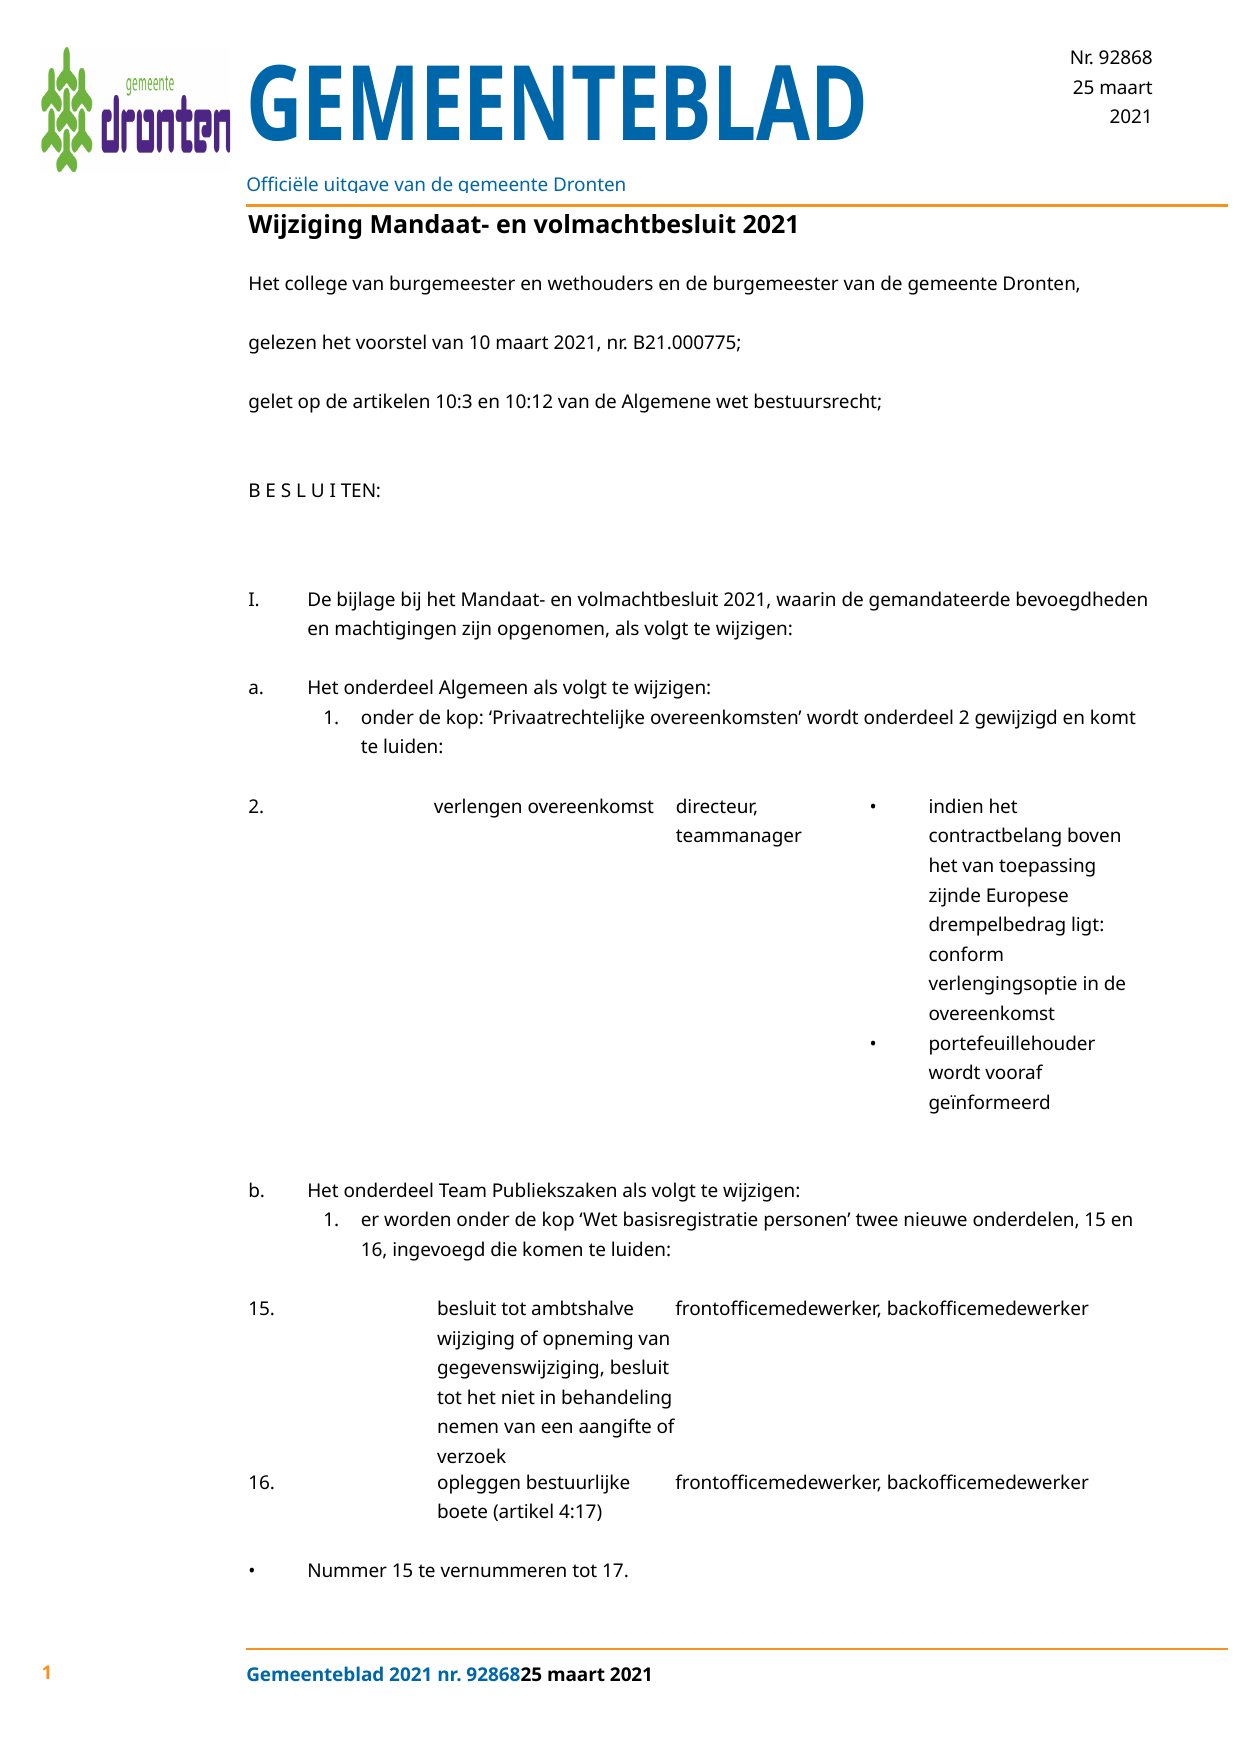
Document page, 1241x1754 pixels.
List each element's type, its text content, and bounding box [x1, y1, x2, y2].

table_cell opleggen bestuurlijke boete (artikel 4:17) [437, 1469, 675, 1524]
table_header directeur, teammanager [676, 793, 869, 1114]
list Het onderdeel Team Publiekszaken als volgt te wijzigen: [248, 1177, 1152, 1203]
table_header verlengen overeenkomst [434, 793, 676, 1114]
text Wijziging Mandaat- en volmachtbesluit 2021 [248, 207, 1152, 241]
text gelezen het voorstel van 10 maart 2021, nr. B21.000775; [248, 329, 1152, 355]
table_header 2. [248, 793, 433, 819]
text Het college van burgemeester en wethouders en de burgemeester van de gemeente Dronten, [248, 270, 1152, 296]
list De bijlage bij het Mandaat- en volmachtbesluit 2021, waarin de gemandateerde bevoegdheden en machtigingen zijn opgenomen, als volgt te wijzigen: [248, 586, 1152, 641]
text B E S L U I TEN: [248, 477, 1152, 503]
table_cell 16. [248, 1469, 437, 1524]
table_header indien het contractbelang boven het van toepassing zijnde Europese drempelbedrag ligt: conform verlengingsoptie in de overeenkomst portefeuillehouder wordt vooraf geïnformeerd [869, 793, 1152, 1114]
table_header 15. [248, 1295, 437, 1469]
table_cell frontofficemedewerker, backofficemedewerker [675, 1469, 1152, 1524]
table_header frontofficemedewerker, backofficemedewerker [675, 1295, 1152, 1469]
list er worden onder de kop ‘Wet basisregistratie personen’ twee nieuwe onderdelen, 15 en 16, ingevoegd die komen te luiden: [323, 1207, 1152, 1262]
list Het onderdeel Algemeen als volgt te wijzigen: [248, 674, 1152, 700]
table_cell [248, 819, 433, 1114]
text gelet op de artikelen 10:3 en 10:12 van de Algemene wet bestuursrecht; [248, 389, 1152, 414]
picture [41, 47, 231, 172]
list Nummer 15 te vernummeren tot 17. [248, 1557, 1152, 1583]
table_header besluit tot ambtshalve wijziging of opneming van gegevenswijziging, besluit tot het niet in behandeling nemen van een aangifte of verzoek [437, 1295, 675, 1469]
list onder de kop: ‘Privaatrechtelijke overeenkomsten’ wordt onderdeel 2 gewijzigd en komt te luiden: [323, 704, 1152, 759]
